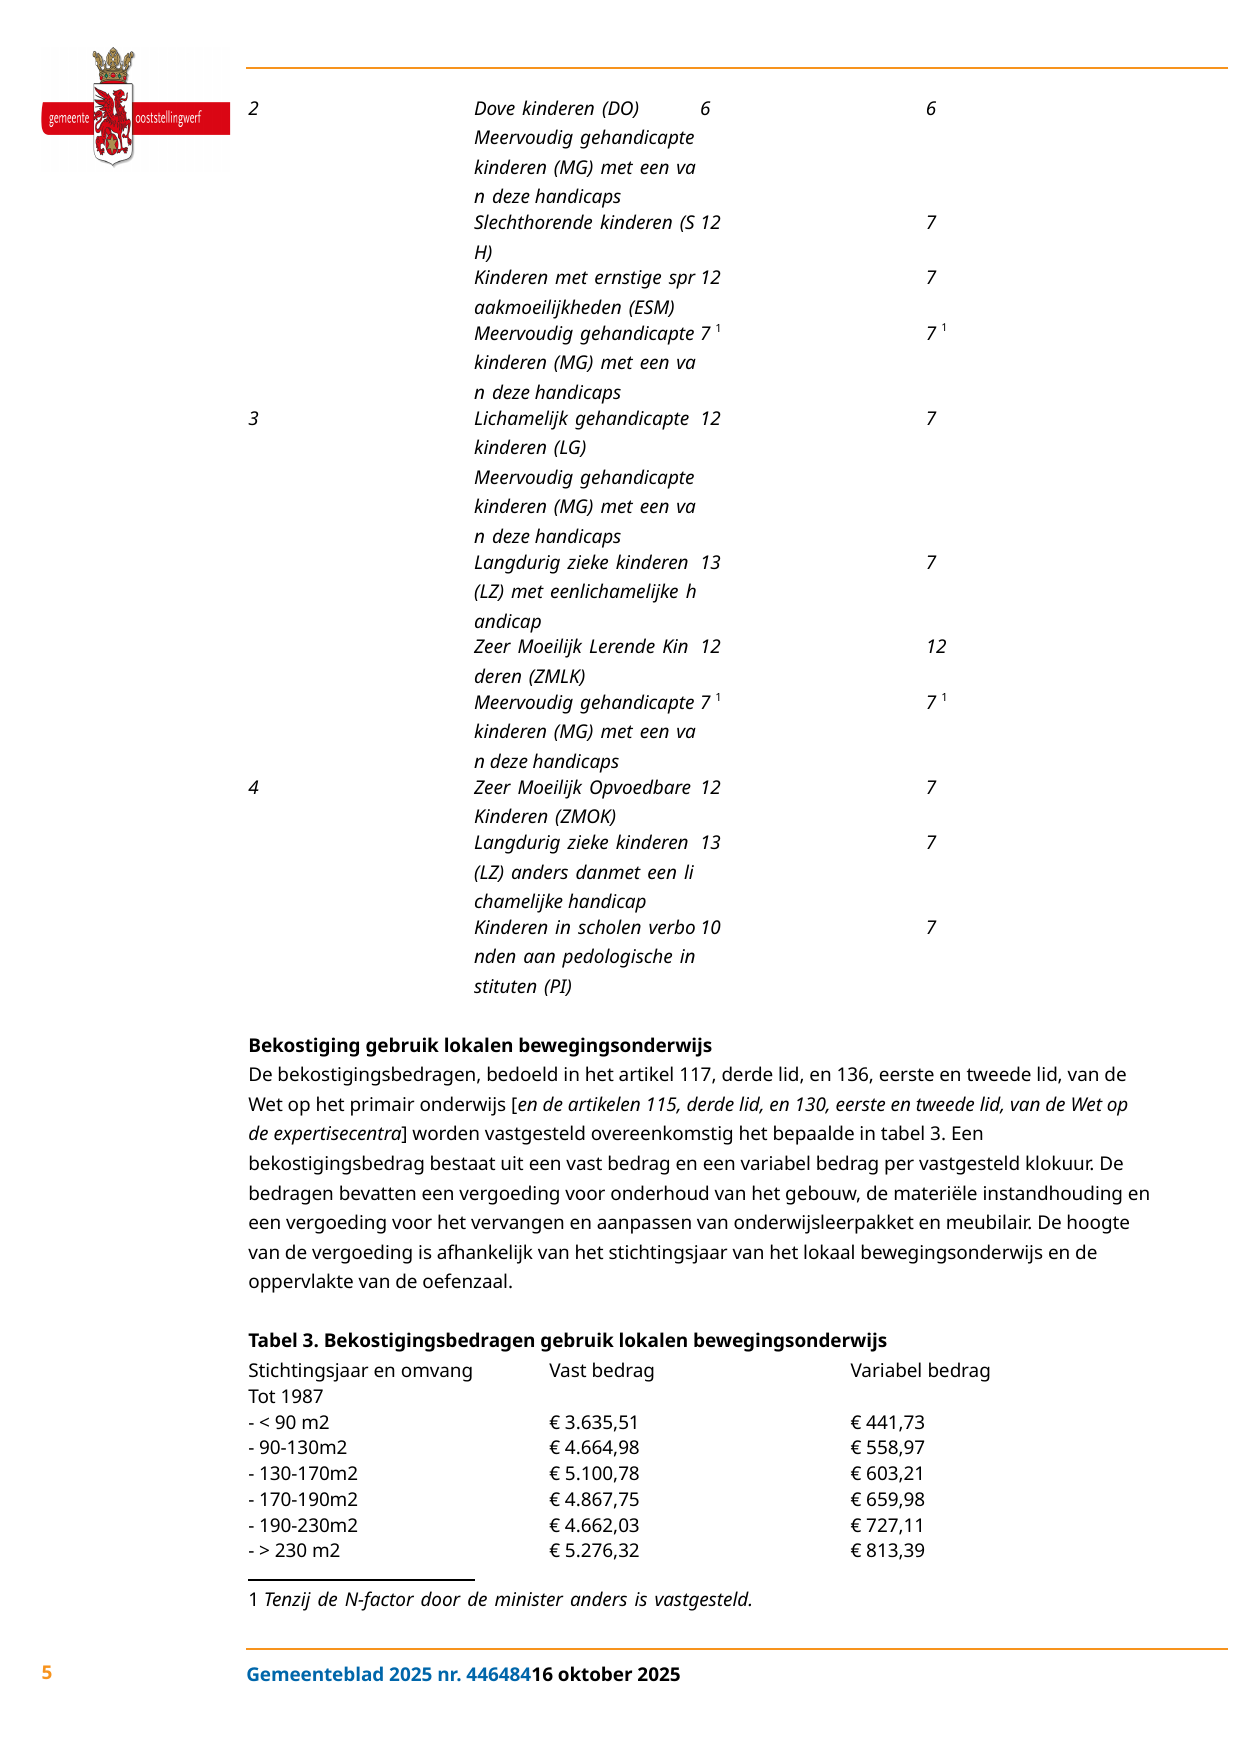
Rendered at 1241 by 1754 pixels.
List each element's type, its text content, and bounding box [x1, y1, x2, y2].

text Bekostiging gebruik lokalen bewegingsonderwijs [248, 1032, 1152, 1058]
table_cell [248, 689, 474, 774]
table_cell € 441,73 [850, 1409, 1152, 1434]
table_cell 7 [926, 829, 1152, 914]
table_cell - 130-170m2 [248, 1460, 549, 1486]
table_cell Zeer Moeilijk Opvoedbare Kinderen (ZMOK) [474, 774, 700, 829]
table_cell € 659,98 [850, 1486, 1152, 1512]
table_cell € 603,21 [850, 1460, 1152, 1486]
text Tabel 3. Bekostigingsbedragen gebruik lokalen bewegingsonderwijs [248, 1328, 1152, 1353]
table_cell Meervoudig gehandicapte kinderen (MG) met een van deze handicaps [474, 320, 700, 405]
table_cell 12 [700, 405, 926, 549]
table_cell - 170-190m2 [248, 1486, 549, 1512]
table_cell - > 230 m2 [248, 1538, 549, 1563]
table_cell 7 1 [700, 320, 926, 405]
table_cell 12 [700, 774, 926, 829]
table_cell 12 [700, 634, 926, 689]
table_cell 7 [926, 320, 1152, 405]
table_cell Zeer Moeilijk Lerende Kinderen (ZMLK) [474, 634, 700, 689]
table_cell Slechthorende kinderen (SH) [474, 209, 700, 264]
table_cell Langdurig zieke kinderen (LZ) anders danmet een lichamelijke handicap [474, 829, 700, 914]
table_cell 12 [926, 634, 1152, 689]
table_cell 12 [700, 265, 926, 320]
table_cell [850, 1383, 1152, 1409]
table_cell 6 [926, 95, 1152, 209]
table_cell Kinderen met ernstige spraakmoeilijkheden (ESM) [474, 265, 700, 320]
table_cell € 558,97 [850, 1435, 1152, 1460]
table_cell 3 [248, 405, 474, 689]
table_cell € 3.635,51 [549, 1409, 850, 1434]
table_cell 2 [248, 95, 474, 209]
table_cell 7 [926, 774, 1152, 829]
table_header Vast bedrag [549, 1358, 850, 1383]
table_cell - < 90 m2 [248, 1409, 549, 1434]
table_cell Tot 1987 [248, 1383, 549, 1409]
table_cell 10 [700, 914, 926, 999]
table_cell Kinderen in scholen verbonden aan pedologische instituten (PI) [474, 914, 700, 999]
table_cell € 4.662,03 [549, 1512, 850, 1537]
table_cell - 90-130m2 [248, 1435, 549, 1460]
table_cell 6 [700, 95, 926, 209]
table_cell Lichamelijk gehandicapte kinderen (LG) Meervoudig gehandicapte kinderen (MG) met een van deze handicaps [474, 405, 700, 549]
table_cell Langdurig zieke kinderen (LZ) met eenlichamelijke handicap [474, 549, 700, 634]
table_cell € 4.664,98 [549, 1435, 850, 1460]
table_cell 13 [700, 829, 926, 914]
picture [41, 47, 231, 172]
table_cell - 190-230m2 [248, 1512, 549, 1537]
table_cell 13 [700, 549, 926, 634]
table_header Variabel bedrag [850, 1358, 1152, 1383]
table_cell [248, 209, 474, 405]
table_cell Meervoudig gehandicapte kinderen (MG) met een van deze handicaps [474, 689, 700, 774]
table_cell Dove kinderen (DO) Meervoudig gehandicapte kinderen (MG) met een van deze handicaps [474, 95, 700, 209]
table_cell 12 [700, 209, 926, 264]
table_cell € 813,39 [850, 1538, 1152, 1563]
table_cell 4 [248, 774, 474, 999]
table_header Stichtingsjaar en omvang [248, 1358, 549, 1383]
table_cell 7 [926, 209, 1152, 264]
table_cell 7 [926, 265, 1152, 320]
table_cell 7 [926, 914, 1152, 999]
table_cell 7 [926, 549, 1152, 634]
text De bekostigingsbedragen, bedoeld in het artikel 117, derde lid, en 136, eerste en tweede lid, van de Wet op het primair onderwijs [en de artikelen 115, derde lid, en 130, eerste en tweede lid, van de Wet op de expertisecentra] worden vastgesteld overeenkomstig het bepaalde in tabel 3. Een bekostigingsbedrag bestaat uit een vast bedrag en een variabel bedrag per vastgesteld klokuur. De bedragen bevatten een vergoeding voor onderhoud van het gebouw, de materiële instandhouding en een vergoeding voor het vervangen en aanpassen van onderwijsleerpakket en meubilair. De hoogte van de vergoeding is afhankelijk van het stichtingsjaar van het lokaal bewegingsonderwijs en de oppervlakte van de oefenzaal. [248, 1061, 1152, 1294]
table_cell 7 [926, 405, 1152, 549]
table_cell € 4.867,75 [549, 1486, 850, 1512]
table_cell [549, 1383, 850, 1409]
table_cell € 727,11 [850, 1512, 1152, 1537]
table_cell € 5.276,32 [549, 1538, 850, 1563]
table_cell 7 1 [926, 689, 1152, 774]
table_cell € 5.100,78 [549, 1460, 850, 1486]
table_cell 7 1 [700, 689, 926, 774]
